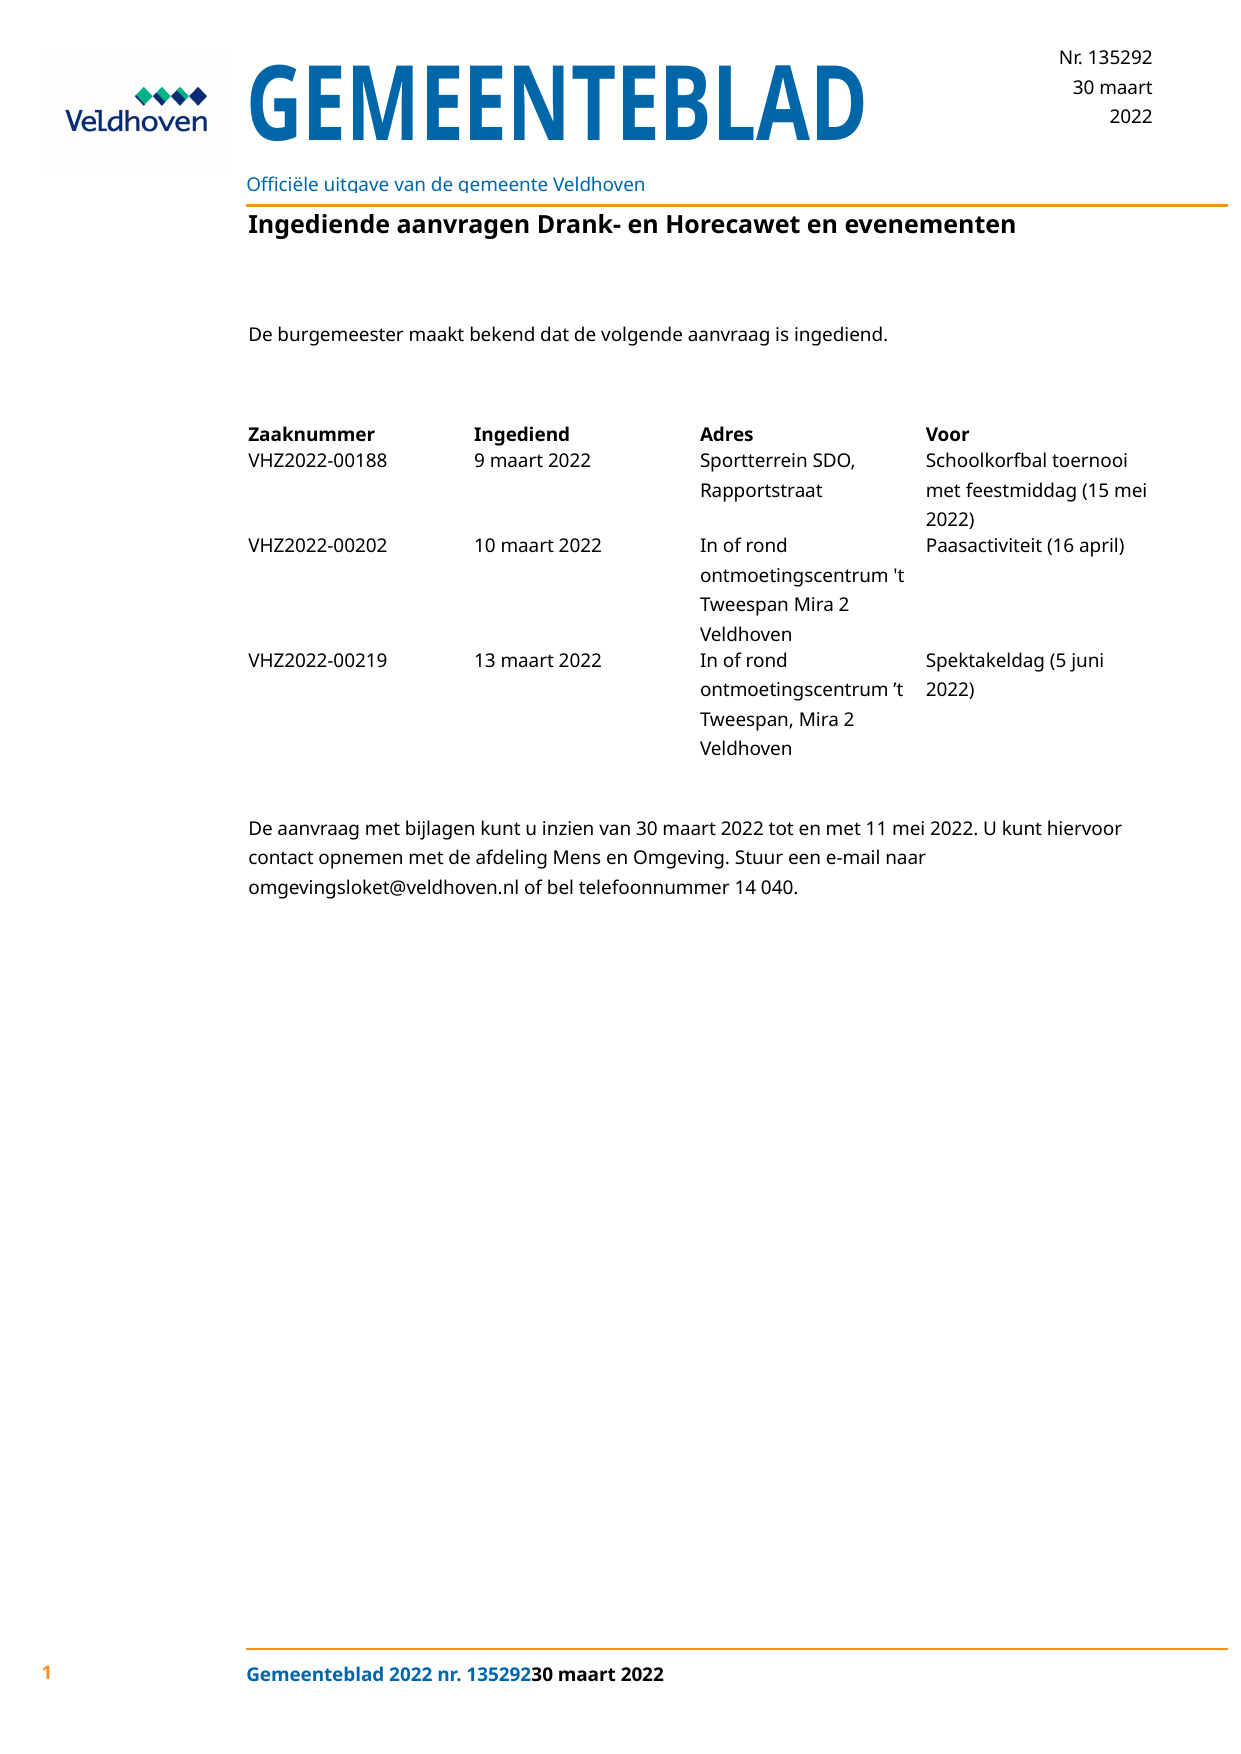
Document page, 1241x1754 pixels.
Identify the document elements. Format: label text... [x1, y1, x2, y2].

table_header Adres [700, 422, 926, 447]
table_cell Spektakeldag (5 juni 2022) [926, 647, 1152, 761]
table_cell Schoolkorfbal toernooi met feestmiddag (15 mei 2022) [926, 448, 1152, 532]
table_header Voor [926, 422, 1152, 447]
text Ingediende aanvragen Drank- en Horecawet en evenementen [248, 207, 1152, 241]
table_cell 13 maart 2022 [474, 647, 700, 761]
table_cell In of rond ontmoetingscentrum 't Tweespan Mira 2 Veldhoven [700, 532, 926, 647]
table_cell 10 maart 2022 [474, 532, 700, 647]
table_cell VHZ2022-00188 [248, 448, 474, 532]
table_cell VHZ2022-00202 [248, 532, 474, 647]
text De aanvraag met bijlagen kunt u inzien van 30 maart 2022 tot en met 11 mei 2022. U kunt hiervoor contact opnemen met de afdeling Mens en Omgeving. Stuur een e-mail naar omgevingsloket@veldhoven.nl of bel telefoonnummer 14 040. [248, 815, 1152, 900]
picture [41, 47, 231, 172]
table_header Ingediend [474, 422, 700, 447]
table_cell Paasactiviteit (16 april) [926, 532, 1152, 647]
table_cell VHZ2022-00219 [248, 647, 474, 761]
table_header Zaaknummer [248, 422, 474, 447]
table_cell Sportterrein SDO, Rapportstraat [700, 448, 926, 532]
text De burgemeester maakt bekend dat de volgende aanvraag is ingediend. [248, 321, 1152, 346]
table_cell In of rond ontmoetingscentrum ’t Tweespan, Mira 2 Veldhoven [700, 647, 926, 761]
table_cell 9 maart 2022 [474, 448, 700, 532]
